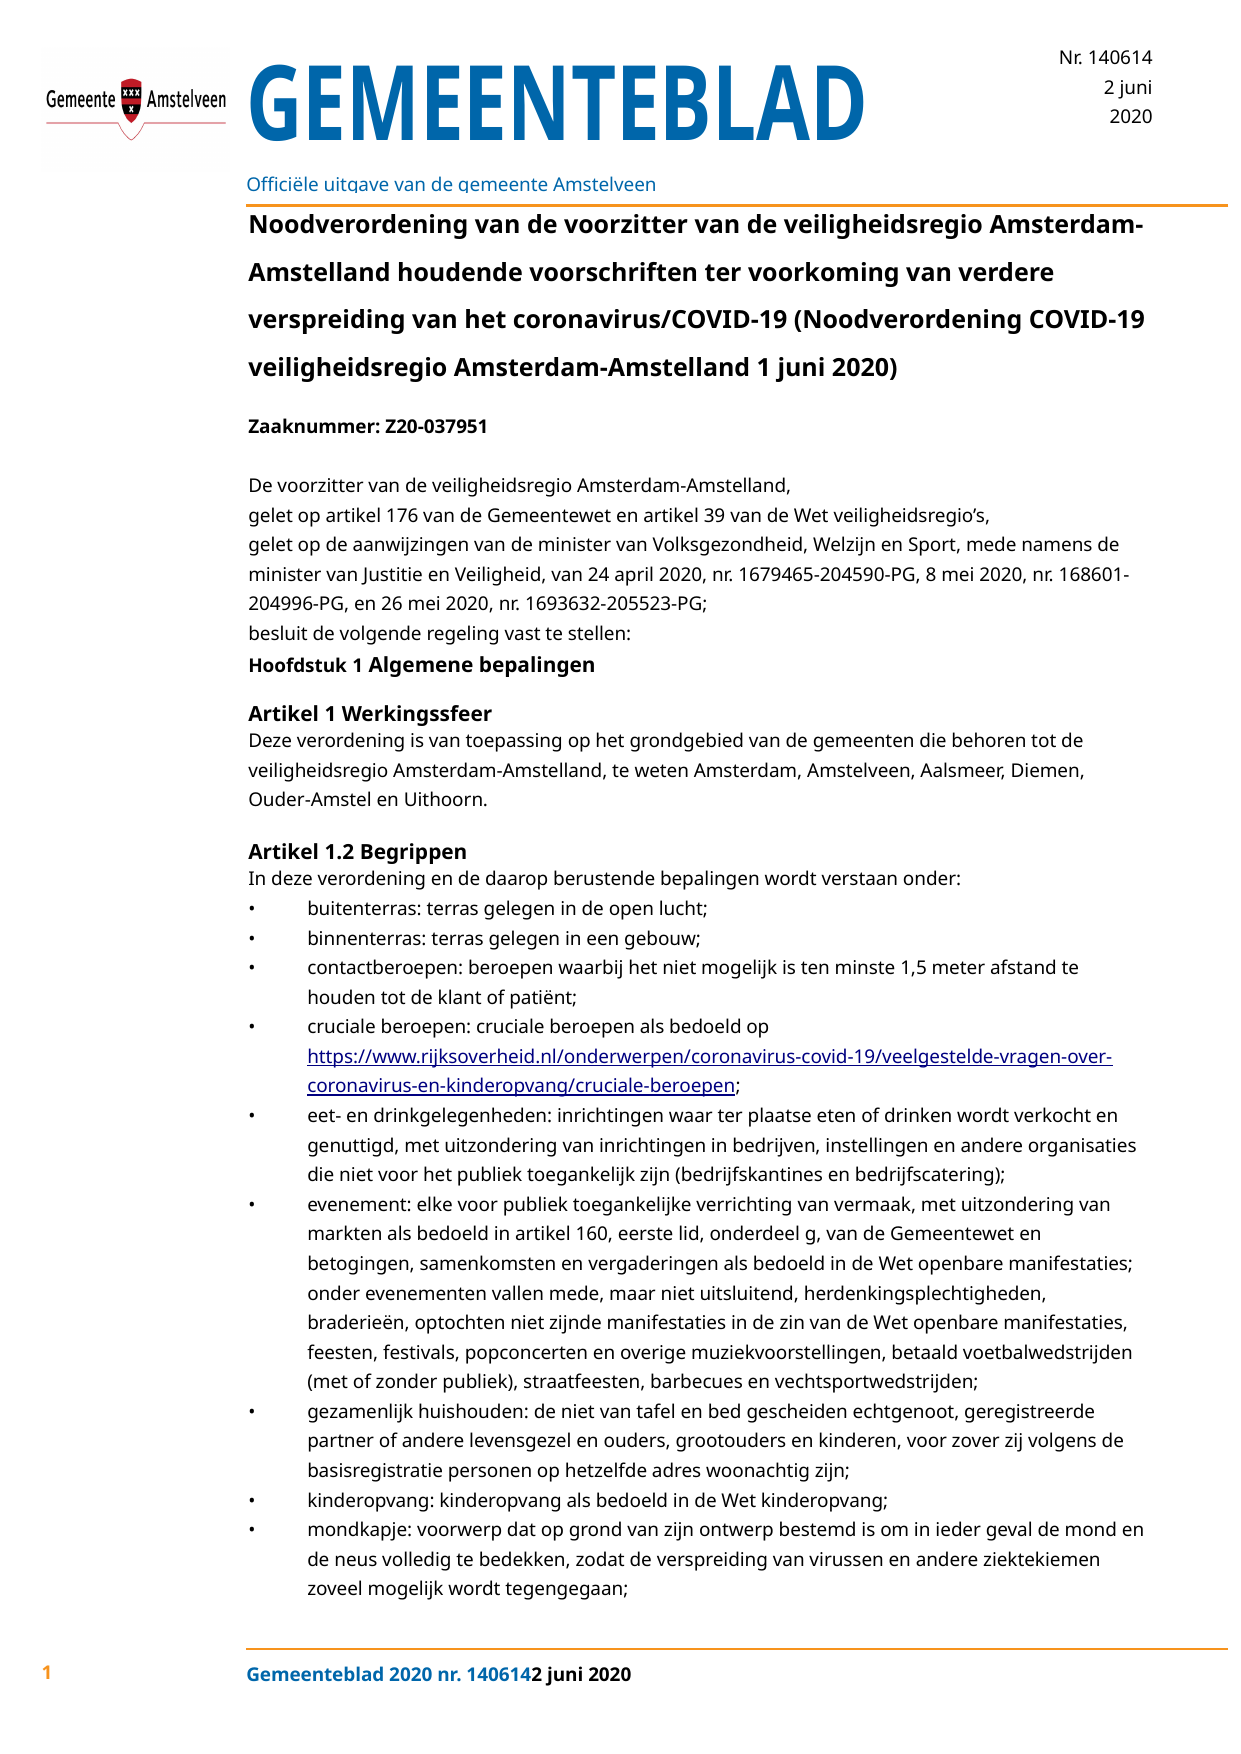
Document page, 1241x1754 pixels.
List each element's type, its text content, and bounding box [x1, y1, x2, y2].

list cruciale beroepen: cruciale beroepen als bedoeld op https://www.rijksoverheid.nl/onderwerpen/coronavirus-covid-19/veelgestelde-vragen-over-coronavirus-en-kinderopvang/cruciale-beroepen; [248, 1013, 1152, 1098]
text Zaaknummer: Z20-037951 [248, 413, 1152, 439]
list binnenterras: terras gelegen in een gebouw; [248, 925, 1152, 950]
list mondkapje: voorwerp dat op grond van zijn ontwerp bestemd is om in ieder geval de mond en de neus volledig te bedekken, zodat de verspreiding van virussen en andere ziektekiemen zoveel mogelijk wordt tegengegaan; [248, 1516, 1152, 1601]
list kinderopvang: kinderopvang als bedoeld in de Wet kinderopvang; [248, 1487, 1152, 1512]
text De voorzitter van de veiligheidsregio Amsterdam-Amstelland, [248, 472, 1152, 498]
list eet- en drinkgelegenheden: inrichtingen waar ter plaatse eten of drinken wordt verkocht en genuttigd, met uitzondering van inrichtingen in bedrijven, instellingen en andere organisaties die niet voor het publiek toegankelijk zijn (bedrijfskantines en bedrijfscatering); [248, 1102, 1152, 1187]
list contactberoepen: beroepen waarbij het niet mogelijk is ten minste 1,5 meter afstand te houden tot de klant of patiënt; [248, 954, 1152, 1009]
text Hoofdstuk 1 Algemene bepalingen [248, 650, 1152, 678]
list buitenterras: terras gelegen in de open lucht; [248, 895, 1152, 921]
text Artikel 1 Werkingssfeer [248, 699, 1152, 727]
text Deze verordening is van toepassing op het grondgebied van de gemeenten die behoren tot de veiligheidsregio Amsterdam-Amstelland, te weten Amsterdam, Amstelveen, Aalsmeer, Diemen, Ouder-Amstel en Uithoorn. [248, 727, 1152, 812]
text gelet op de aanwijzingen van de minister van Volksgezondheid, Welzijn en Sport, mede namens de minister van Justitie en Veiligheid, van 24 april 2020, nr. 1679465-204590-PG, 8 mei 2020, nr. 168601-204996-PG, en 26 mei 2020, nr. 1693632-205523-PG; [248, 531, 1152, 616]
picture [41, 47, 231, 172]
list evenement: elke voor publiek toegankelijke verrichting van vermaak, met uitzondering van markten als bedoeld in artikel 160, eerste lid, onderdeel g, van de Gemeentewet en betogingen, samenkomsten en vergaderingen als bedoeld in de Wet openbare manifestaties; onder evenementen vallen mede, maar niet uitsluitend, herdenkingsplechtigheden, braderieën, optochten niet zijnde manifestaties in de zin van de Wet openbare manifestaties, feesten, festivals, popconcerten en overige muziekvoorstellingen, betaald voetbalwedstrijden (met of zonder publiek), straatfeesten, barbecues en vechtsportwedstrijden; [248, 1191, 1152, 1394]
text gelet op artikel 176 van de Gemeentewet en artikel 39 van de Wet veiligheidsregio’s, [248, 502, 1152, 528]
text In deze verordening en de daarop berustende bepalingen wordt verstaan onder: [248, 866, 1152, 891]
text Artikel 1.2 Begrippen [248, 837, 1152, 866]
text besluit de volgende regeling vast te stellen: [248, 620, 1152, 646]
list gezamenlijk huishouden: de niet van tafel en bed gescheiden echtgenoot, geregistreerde partner of andere levensgezel en ouders, grootouders en kinderen, voor zover zij volgens de basisregistratie personen op hetzelfde adres woonachtig zijn; [248, 1398, 1152, 1483]
text Noodverordening van de voorzitter van de veiligheidsregio Amsterdam-Amstelland houdende voorschriften ter voorkoming van verdere verspreiding van het coronavirus/COVID-19 (Noodverordening COVID-19 veiligheidsregio Amsterdam-Amstelland 1 juni 2020) [248, 207, 1152, 384]
